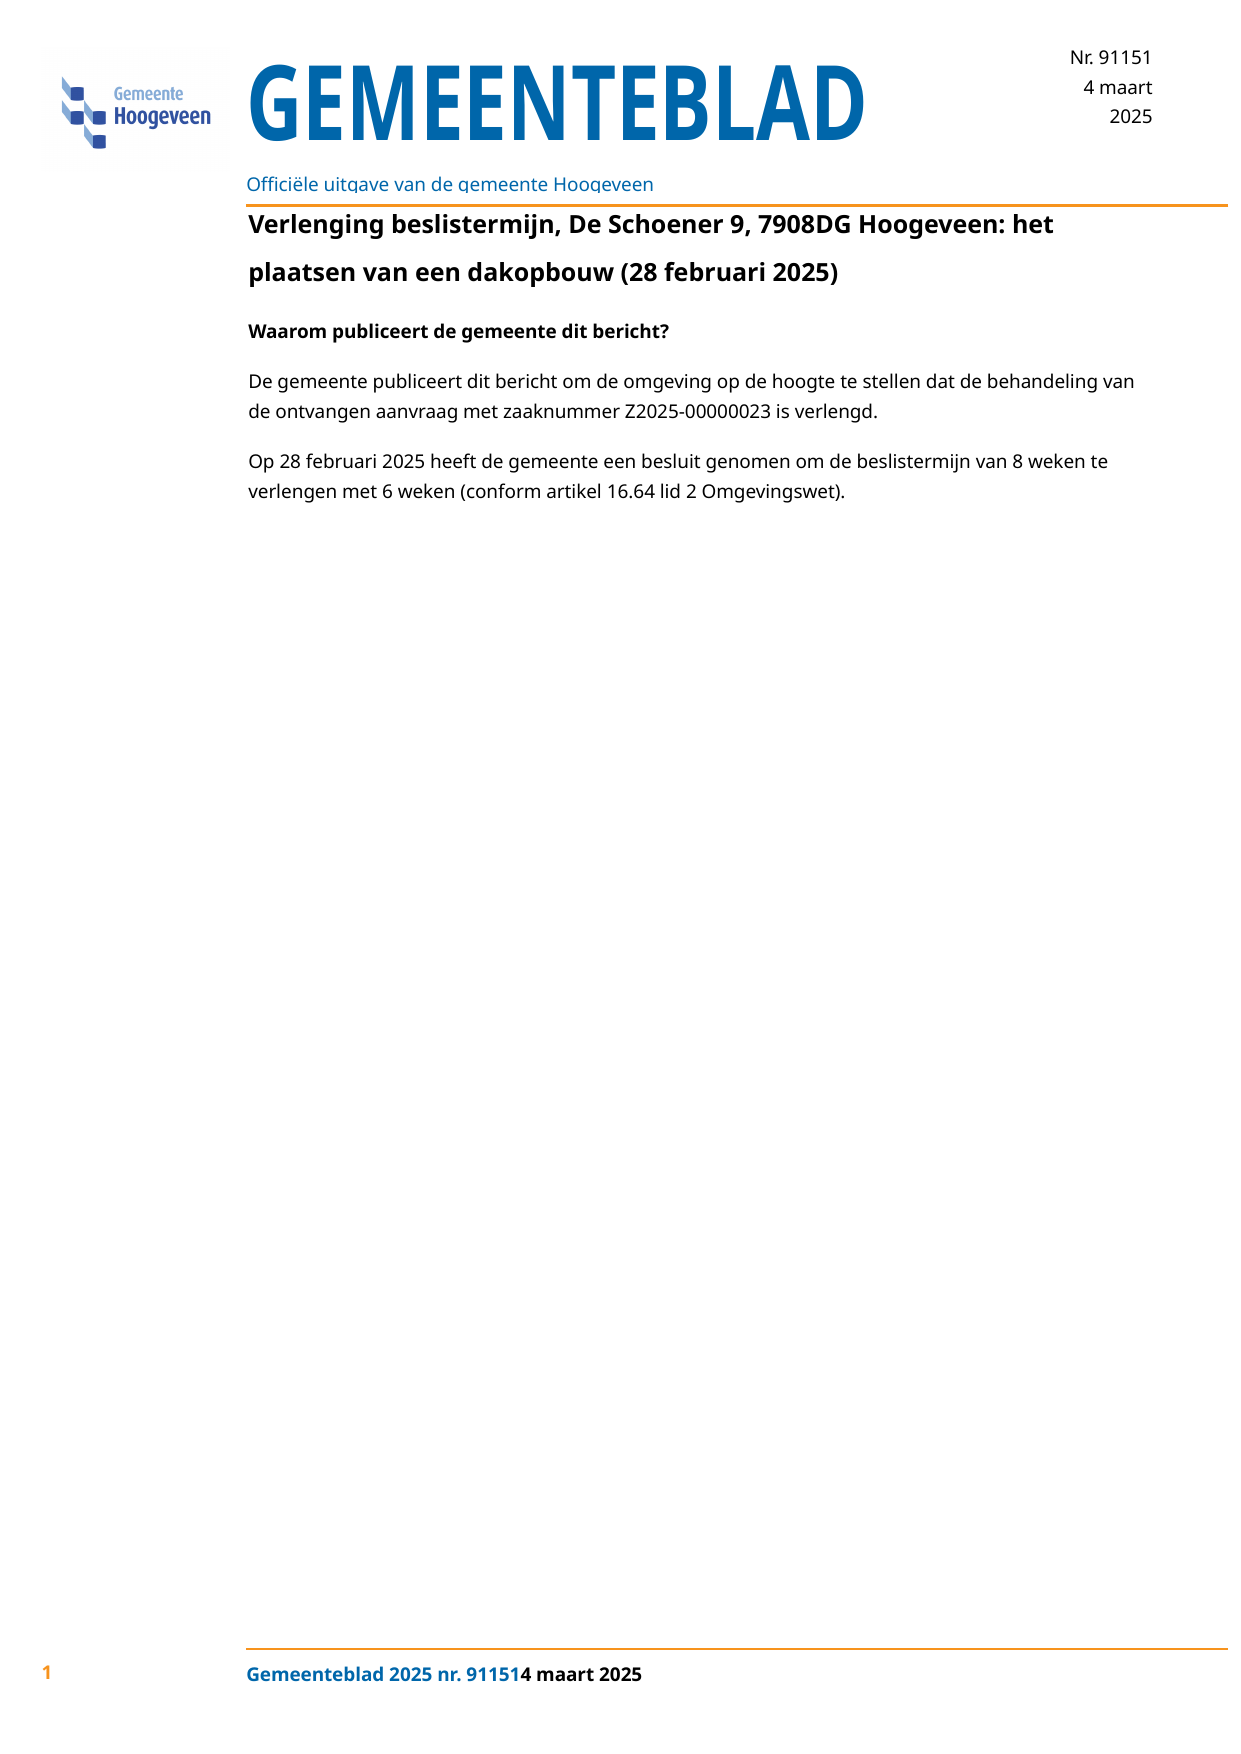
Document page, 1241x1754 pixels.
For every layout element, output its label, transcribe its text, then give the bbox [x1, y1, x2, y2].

text De gemeente publiceert dit bericht om de omgeving op de hoogte te stellen dat de behandeling van de ontvangen aanvraag met zaaknummer Z2025-00000023 is verlengd. [248, 368, 1152, 424]
text Waarom publiceert de gemeente dit bericht? [248, 318, 1152, 344]
picture [41, 47, 231, 172]
text Verlenging beslistermijn, De Schoener 9, 7908DG Hoogeveen: het plaatsen van een dakopbouw (28 februari 2025) [248, 207, 1152, 288]
text Op 28 februari 2025 heeft de gemeente een besluit genomen om de beslistermijn van 8 weken te verlengen met 6 weken (conform artikel 16.64 lid 2 Omgevingswet). [248, 448, 1152, 504]
